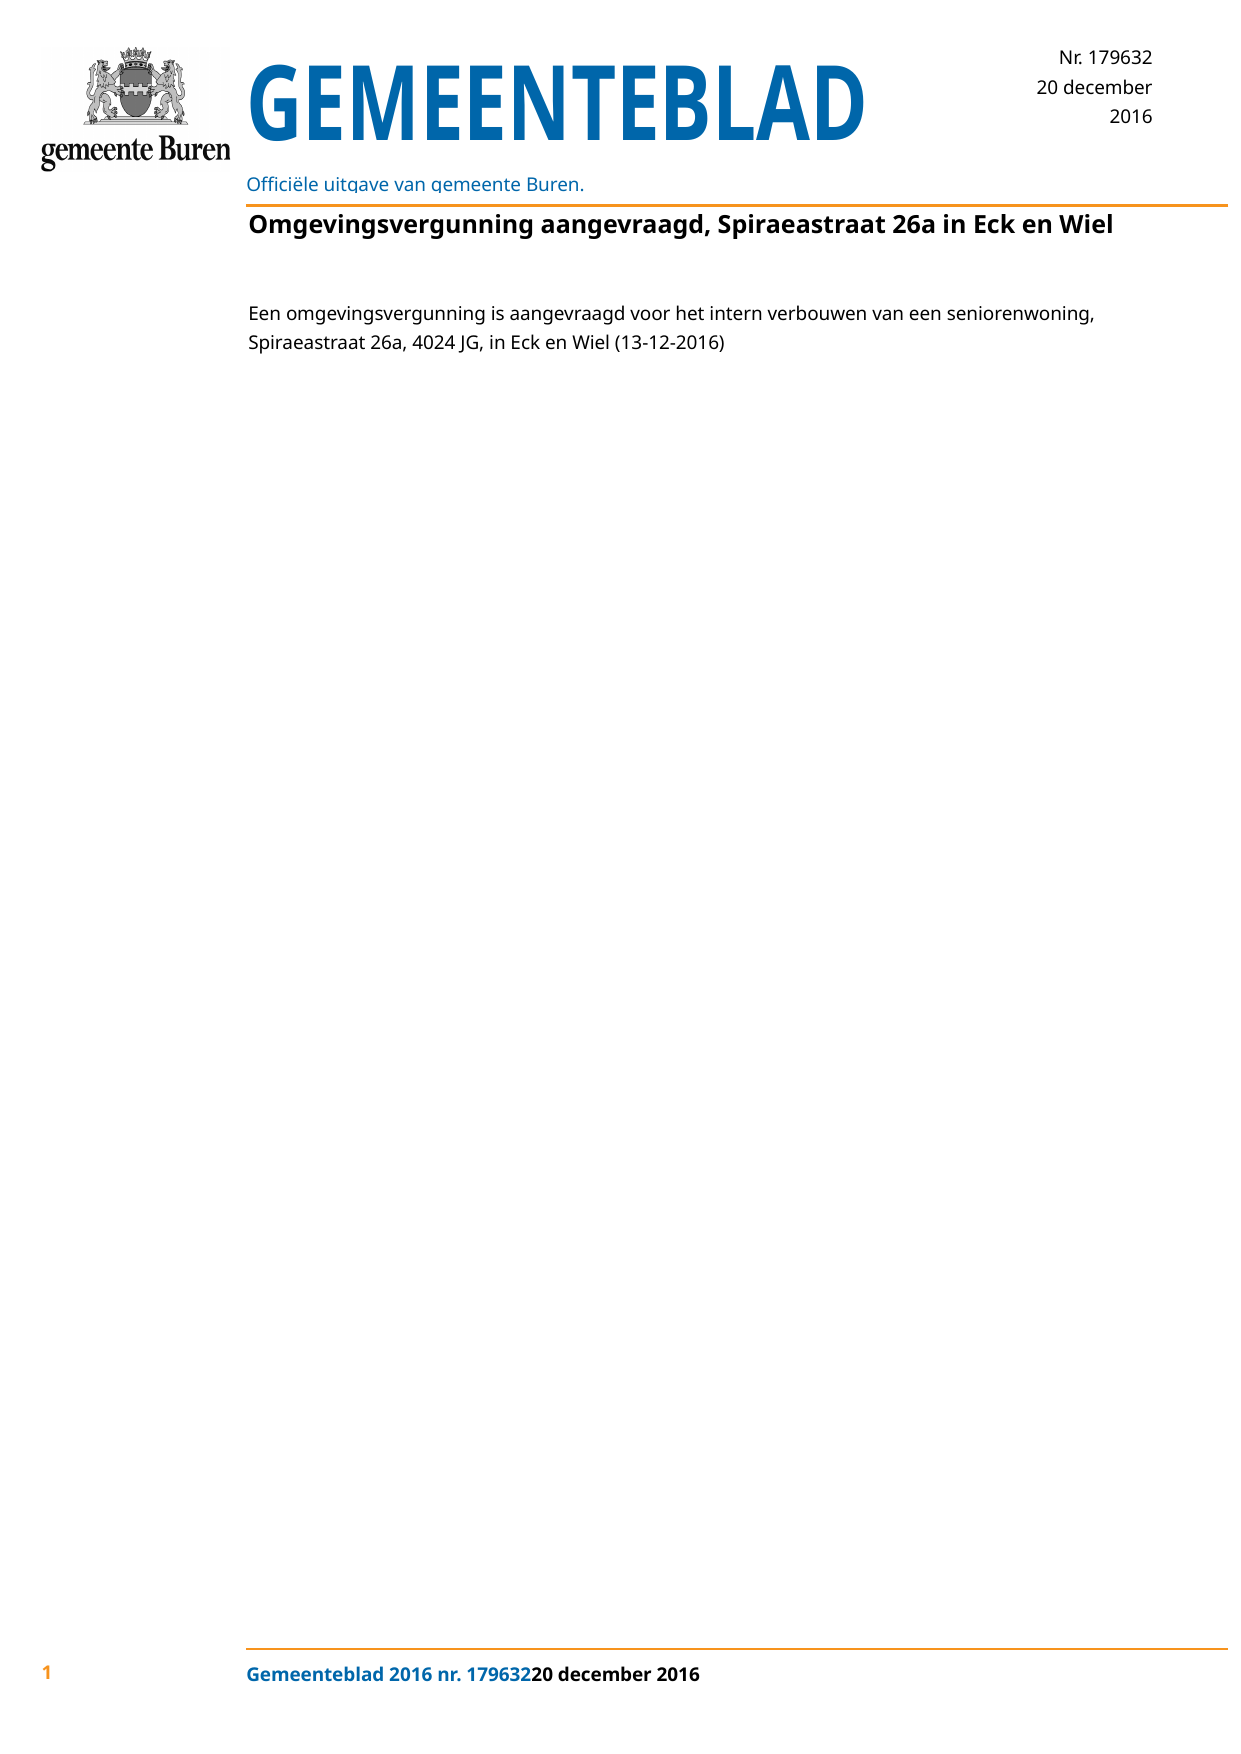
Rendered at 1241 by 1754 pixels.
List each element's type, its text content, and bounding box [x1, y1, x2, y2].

table_header Een omgevingsvergunning is aangevraagd voor het intern verbouwen van een seniorenwoning, Spiraeastraat 26a, 4024 JG, in Eck en Wiel (13-12-2016) [248, 300, 1152, 355]
text Omgevingsvergunning aangevraagd, Spiraeastraat 26a in Eck en Wiel [248, 207, 1152, 241]
picture [41, 47, 231, 172]
